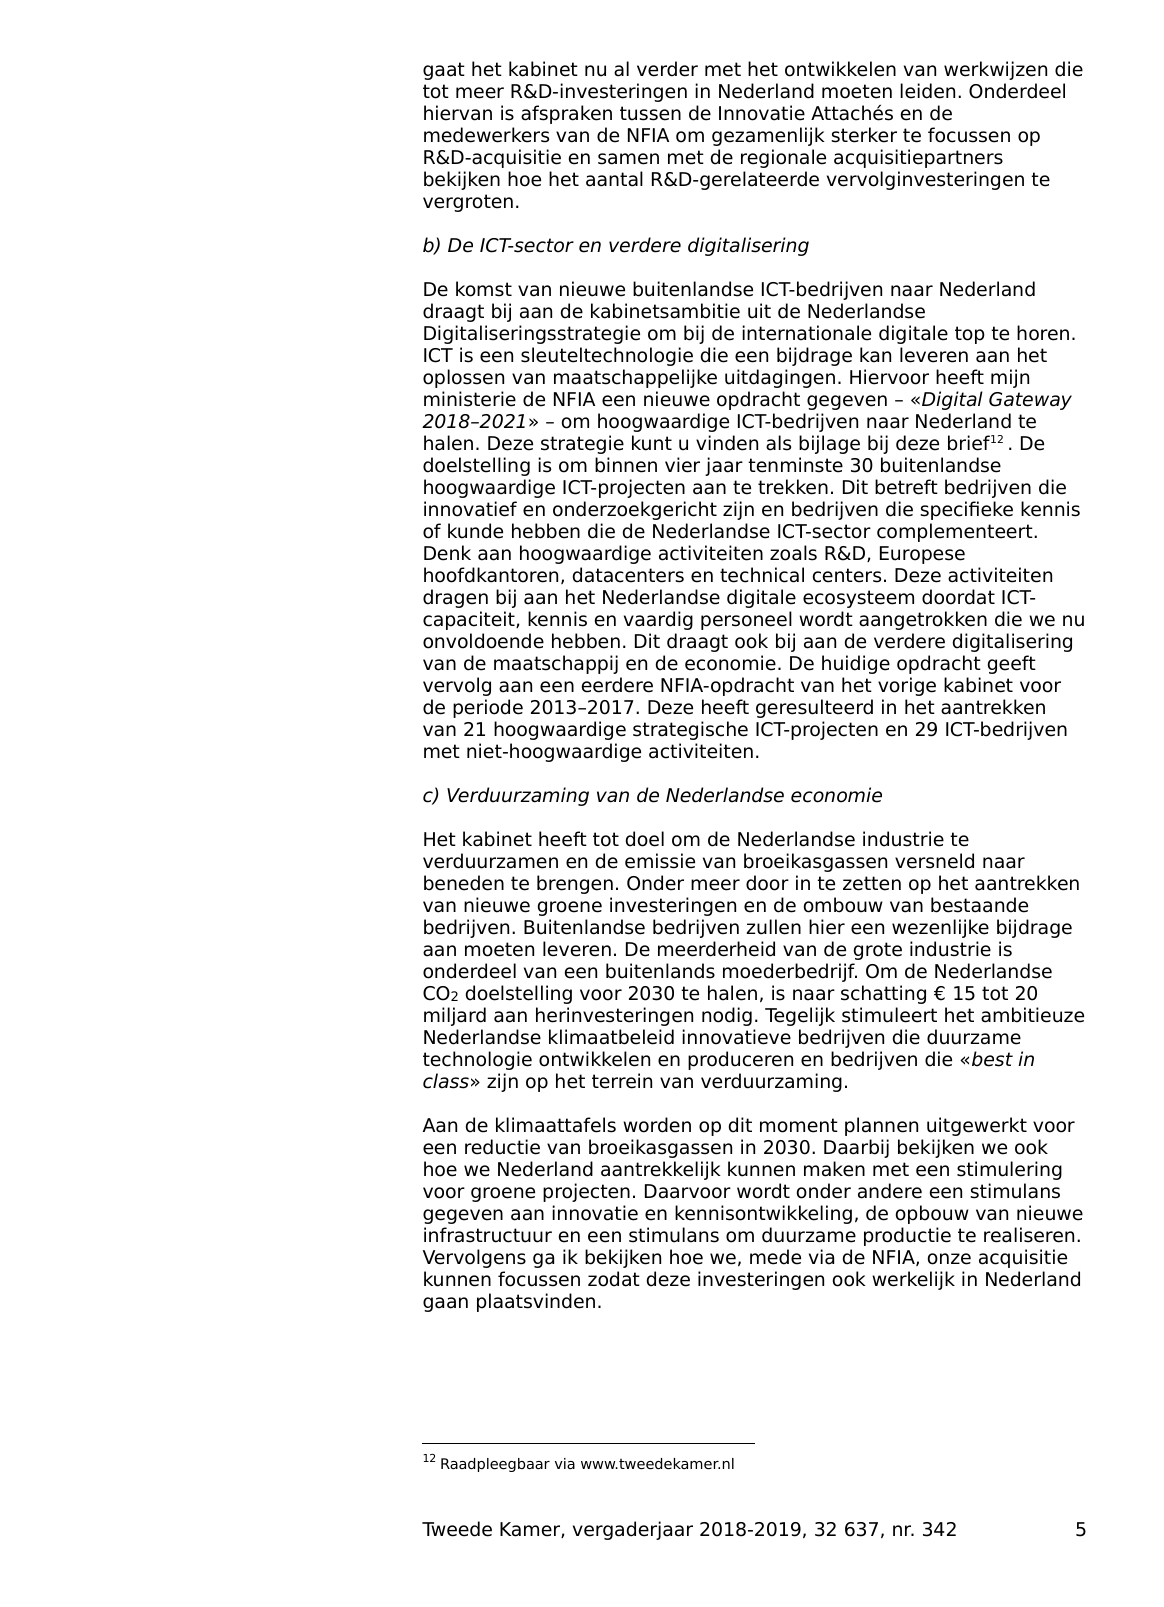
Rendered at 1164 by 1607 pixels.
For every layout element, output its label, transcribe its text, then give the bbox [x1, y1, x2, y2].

text Aan de klimaattafels worden op dit moment plannen uitgewerkt voor een reductie van broeikasgassen in 2030. Daarbij bekijken we ook hoe we Nederland aantrekkelijk kunnen maken met een stimulering voor groene projecten. Daarvoor wordt onder andere een stimulans gegeven aan innovatie en kennisontwikkeling, de opbouw van nieuwe infrastructuur en een stimulans om duurzame productie te realiseren. Vervolgens ga ik bekijken hoe we, mede via de NFIA, onze acquisitie kunnen focussen zodat deze investeringen ook werkelijk in Nederland gaan plaatsvinden. [422, 1115, 1087, 1313]
text Raadpleegbaar via www.tweedekamer.nl [422, 1452, 1087, 1474]
text Het kabinet heeft tot doel om de Nederlandse industrie te verduurzamen en de emissie van broeikasgassen versneld naar beneden te brengen. Onder meer door in te zetten op het aantrekken van nieuwe groene investeringen en de ombouw van bestaande bedrijven. Buitenlandse bedrijven zullen hier een wezenlijke bijdrage aan moeten leveren. De meerderheid van de grote industrie is onderdeel van een buitenlands moederbedrijf. Om de Nederlandse CO2 doelstelling voor 2030 te halen, is naar schatting € 15 tot 20 miljard aan herinvesteringen nodig. Tegelijk stimuleert het ambitieuze Nederlandse klimaatbeleid innovatieve bedrijven die duurzame technologie ontwikkelen en produceren en bedrijven die «best in class» zijn op het terrein van verduurzaming. [422, 829, 1087, 1093]
text De komst van nieuwe buitenlandse ICT-bedrijven naar Nederland draagt bij aan de kabinetsambitie uit de Nederlandse Digitaliseringsstrategie om bij de internationale digitale top te horen. ICT is een sleuteltechnologie die een bijdrage kan leveren aan het oplossen van maatschappelijke uitdagingen. Hiervoor heeft mijn ministerie de NFIA een nieuwe opdracht gegeven – «Digital Gateway 2018–2021» – om hoogwaardige ICT-bedrijven naar Nederland te halen. Deze strategie kunt u vinden als bijlage bij deze brief. De doelstelling is om binnen vier jaar tenminste 30 buitenlandse hoogwaardige ICT-projecten aan te trekken. Dit betreft bedrijven die innovatief en onderzoekgericht zijn en bedrijven die specifieke kennis of kunde hebben die de Nederlandse ICT-sector complementeert. Denk aan hoogwaardige activiteiten zoals R&D, Europese hoofdkantoren, datacenters en technical centers. Deze activiteiten dragen bij aan het Nederlandse digitale ecosysteem doordat ICT-capaciteit, kennis en vaardig personeel wordt aangetrokken die we nu onvoldoende hebben. Dit draagt ook bij aan de verdere digitalisering van de maatschappij en de economie. De huidige opdracht geeft vervolg aan een eerdere NFIA-opdracht van het vorige kabinet voor de periode 2013–2017. Deze heeft geresulteerd in het aantrekken van 21 hoogwaardige strategische ICT-projecten en 29 ICT-bedrijven met niet-hoogwaardige activiteiten. [422, 279, 1087, 763]
subtitle b) De ICT-sector en verdere digitalisering [422, 235, 1087, 257]
subtitle c) Verduurzaming van de Nederlandse economie [422, 785, 1087, 807]
text gaat het kabinet nu al verder met het ontwikkelen van werkwijzen die tot meer R&D-investeringen in Nederland moeten leiden. Onderdeel hiervan is afspraken tussen de Innovatie Attachés en de medewerkers van de NFIA om gezamenlijk sterker te focussen op R&D-acquisitie en samen met de regionale acquisitiepartners bekijken hoe het aantal R&D-gerelateerde vervolginvesteringen te vergroten. [422, 59, 1087, 213]
